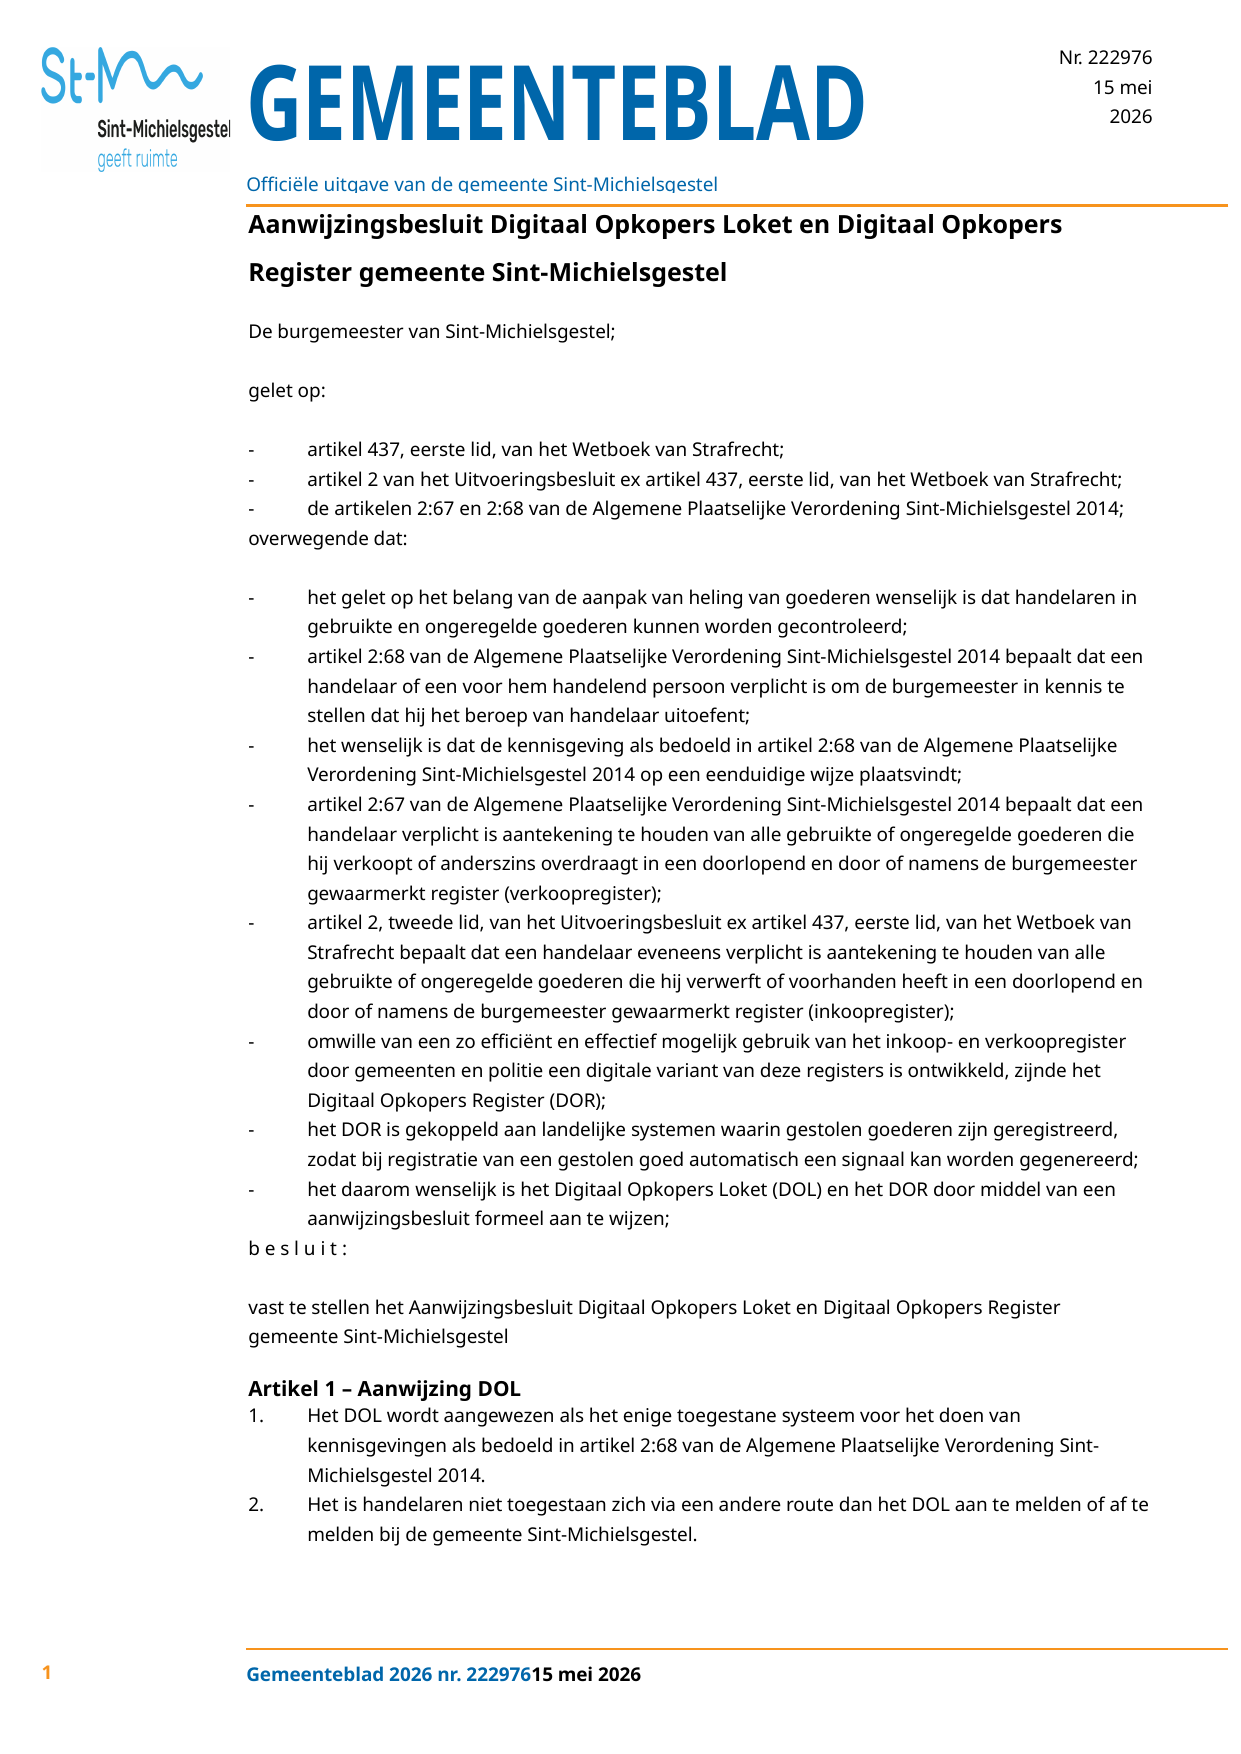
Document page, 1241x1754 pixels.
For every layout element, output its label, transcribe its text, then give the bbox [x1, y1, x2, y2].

text b e s l u i t : [248, 1235, 1152, 1261]
text gelet op: [248, 377, 1152, 403]
list omwille van een zo efficiënt en effectief mogelijk gebruik van het inkoop‑ en verkoopregister door gemeenten en politie een digitale variant van deze registers is ontwikkeld, zijnde het Digitaal Opkopers Register (DOR); [248, 1028, 1152, 1113]
list het wenselijk is dat de kennisgeving als bedoeld in artikel 2:68 van de Algemene Plaatselijke Verordening Sint‑Michielsgestel 2014 op een eenduidige wijze plaatsvindt; [248, 732, 1152, 787]
list de artikelen 2:67 en 2:68 van de Algemene Plaatselijke Verordening Sint-Michielsgestel 2014; [248, 495, 1152, 521]
text Artikel 1 – Aanwijzing DOL [248, 1374, 1152, 1403]
list het gelet op het belang van de aanpak van heling van goederen wenselijk is dat handelaren in gebruikte en ongeregelde goederen kunnen worden gecontroleerd; [248, 584, 1152, 639]
text Aanwijzingsbesluit Digitaal Opkopers Loket en Digitaal Opkopers Register gemeente Sint-Michielsgestel [248, 207, 1152, 288]
picture [41, 47, 231, 172]
list Het is handelaren niet toegestaan zich via een andere route dan het DOL aan te melden of af te melden bij de gemeente Sint-Michielsgestel. [248, 1491, 1152, 1547]
text vast te stellen het Aanwijzingsbesluit Digitaal Opkopers Loket en Digitaal Opkopers Register gemeente Sint-Michielsgestel [248, 1294, 1152, 1349]
list artikel 2, tweede lid, van het Uitvoeringsbesluit ex artikel 437, eerste lid, van het Wetboek van Strafrecht bepaalt dat een handelaar eveneens verplicht is aantekening te houden van alle gebruikte of ongeregelde goederen die hij verwerft of voorhanden heeft in een doorlopend en door of namens de burgemeester gewaarmerkt register (inkoopregister); [248, 909, 1152, 1024]
list Het DOL wordt aangewezen als het enige toegestane systeem voor het doen van kennisgevingen als bedoeld in artikel 2:68 van de Algemene Plaatselijke Verordening Sint-Michielsgestel 2014. [248, 1403, 1152, 1487]
list het daarom wenselijk is het Digitaal Opkopers Loket (DOL) en het DOR door middel van een aanwijzingsbesluit formeel aan te wijzen; [248, 1176, 1152, 1231]
list het DOR is gekoppeld aan landelijke systemen waarin gestolen goederen zijn geregistreerd, zodat bij registratie van een gestolen goed automatisch een signaal kan worden gegenereerd; [248, 1117, 1152, 1172]
list artikel 2 van het Uitvoeringsbesluit ex artikel 437, eerste lid, van het Wetboek van Strafrecht; [248, 466, 1152, 492]
list artikel 2:67 van de Algemene Plaatselijke Verordening Sint-Michielsgestel 2014 bepaalt dat een handelaar verplicht is aantekening te houden van alle gebruikte of ongeregelde goederen die hij verkoopt of anderszins overdraagt in een doorlopend en door of namens de burgemeester gewaarmerkt register (verkoopregister); [248, 791, 1152, 906]
text overwegende dat: [248, 525, 1152, 551]
text De burgemeester van Sint-Michielsgestel; [248, 318, 1152, 344]
list artikel 437, eerste lid, van het Wetboek van Strafrecht; [248, 436, 1152, 462]
list artikel 2:68 van de Algemene Plaatselijke Verordening Sint-Michielsgestel 2014 bepaalt dat een handelaar of een voor hem handelend persoon verplicht is om de burgemeester in kennis te stellen dat hij het beroep van handelaar uitoefent; [248, 643, 1152, 728]
